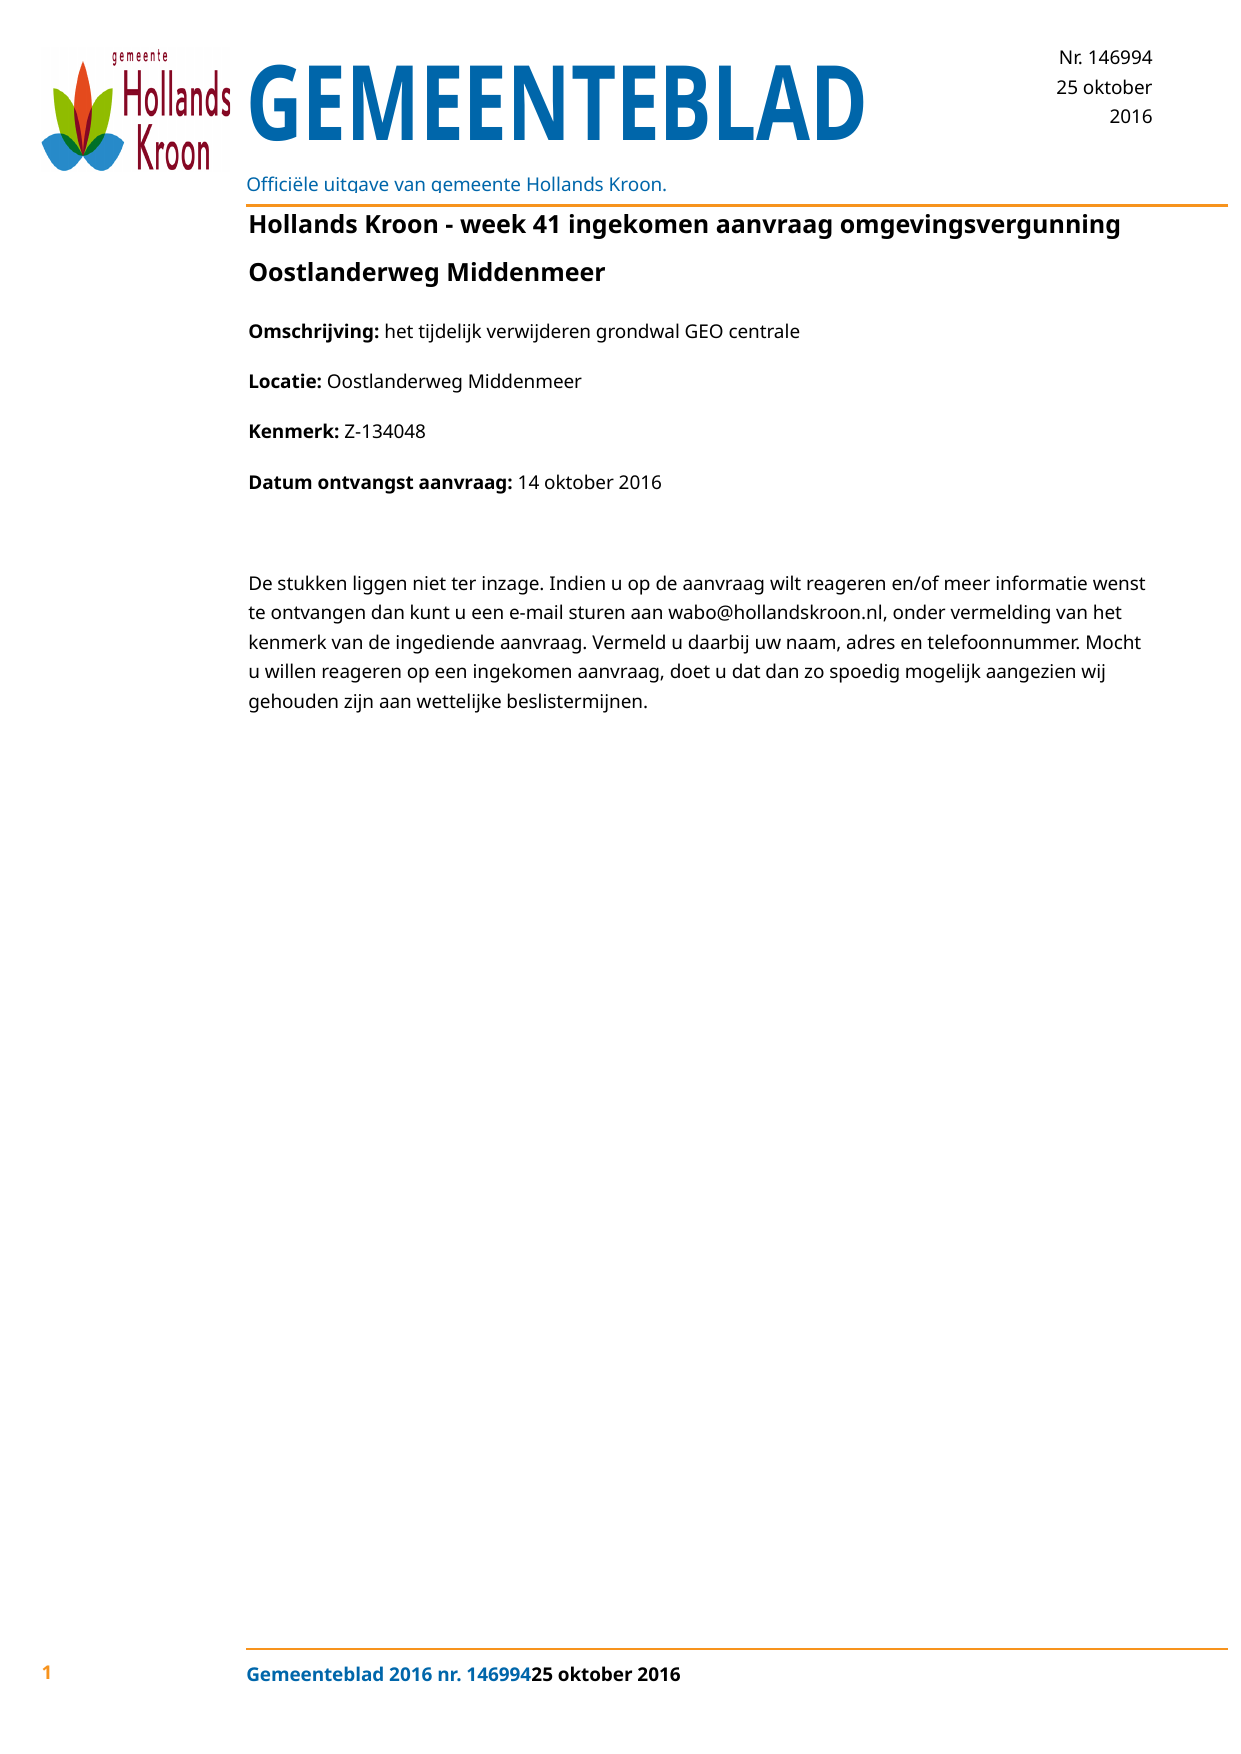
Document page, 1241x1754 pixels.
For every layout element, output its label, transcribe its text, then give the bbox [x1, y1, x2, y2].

text Omschrijving: het tijdelijk verwijderen grondwal GEO centrale [248, 318, 1152, 344]
text Datum ontvangst aanvraag: 14 oktober 2016 [248, 469, 1152, 495]
text Hollands Kroon - week 41 ingekomen aanvraag omgevingsvergunning Oostlanderweg Middenmeer [248, 207, 1152, 288]
text De stukken liggen niet ter inzage. Indien u op de aanvraag wilt reageren en/of meer informatie wenst te ontvangen dan kunt u een e-mail sturen aan wabo@hollandskroon.nl, onder vermelding van het kenmerk van de ingediende aanvraag. Vermeld u daarbij uw naam, adres en telefoonnummer. Mocht u willen reageren op een ingekomen aanvraag, doet u dat dan zo spoedig mogelijk aangezien wij gehouden zijn aan wettelijke beslistermijnen. [248, 570, 1152, 714]
text Locatie: Oostlanderweg Middenmeer [248, 368, 1152, 394]
text Kenmerk: Z-134048 [248, 419, 1152, 444]
picture [41, 47, 231, 172]
